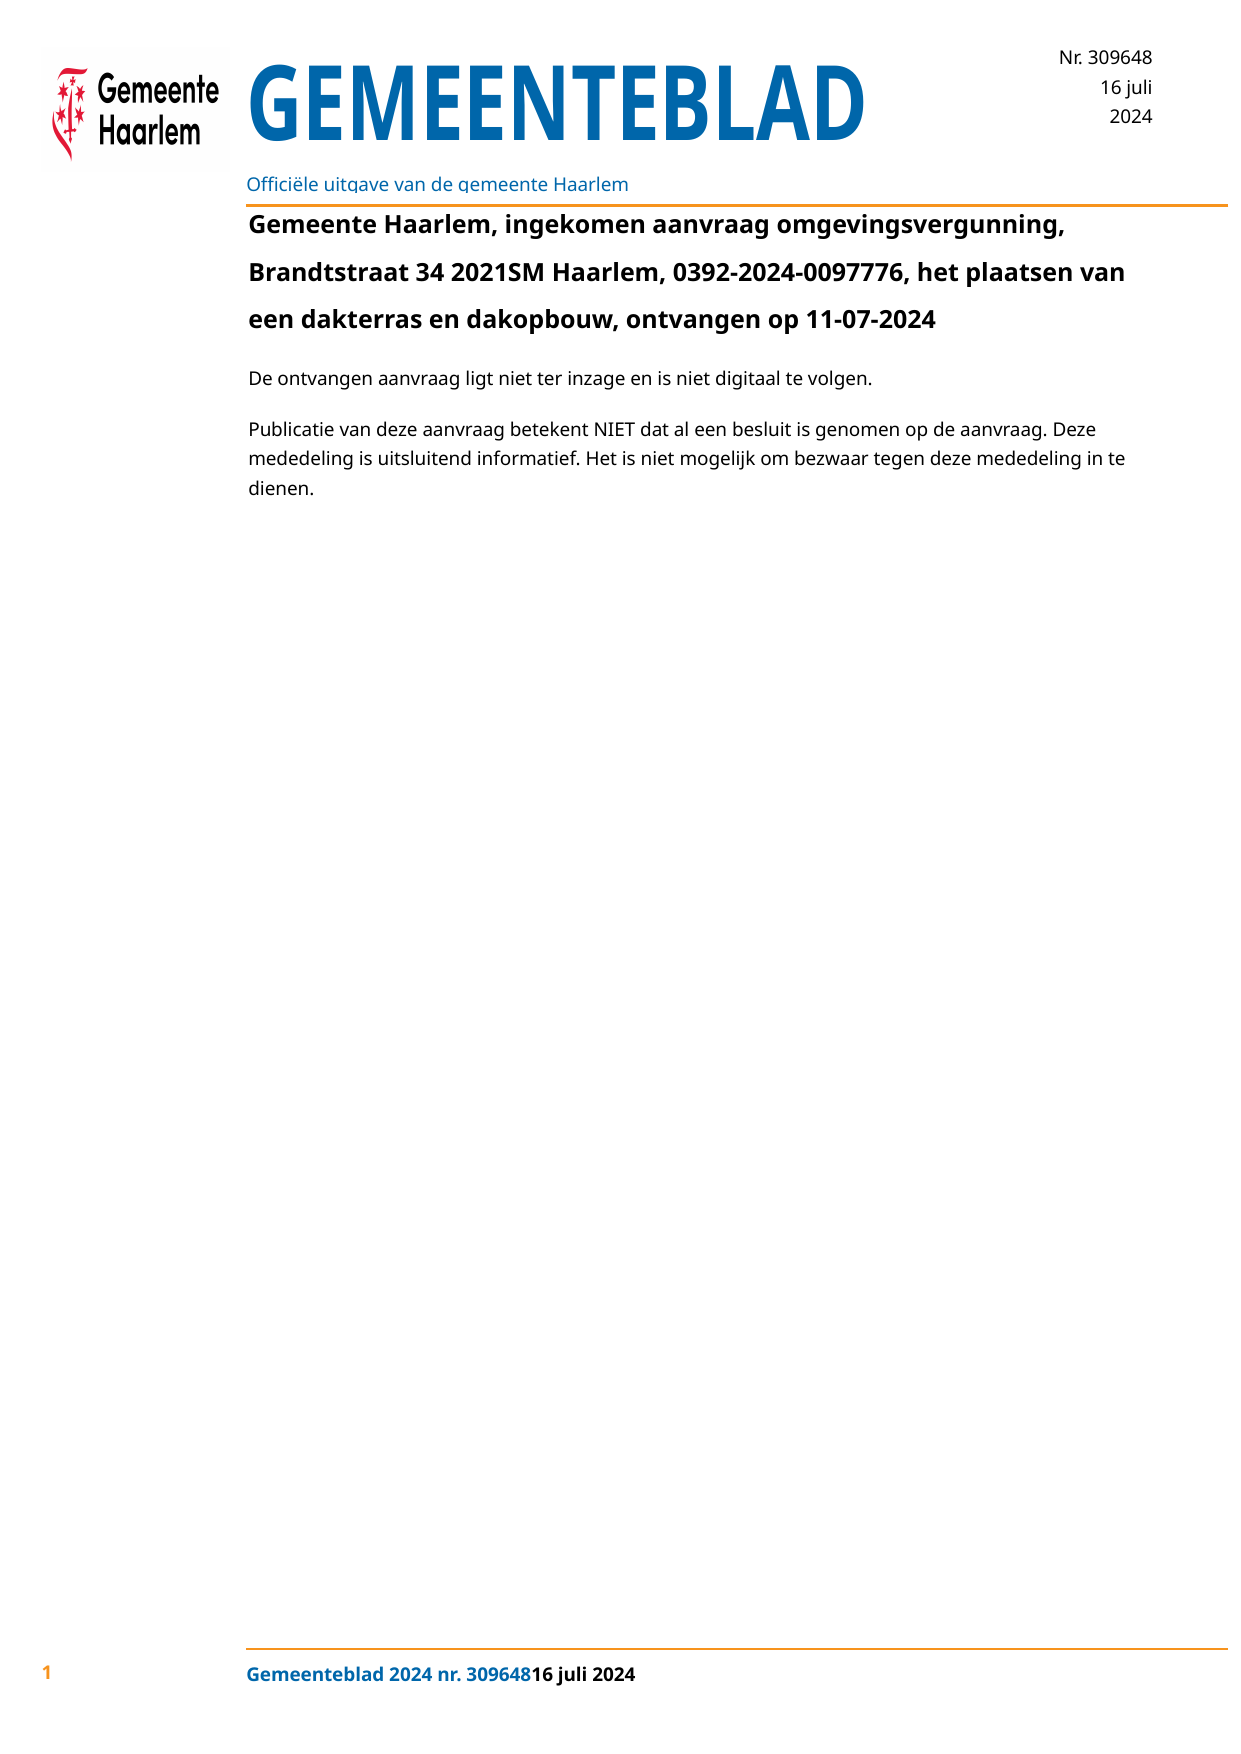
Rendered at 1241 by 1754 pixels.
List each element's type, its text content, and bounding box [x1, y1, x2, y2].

picture [41, 47, 231, 172]
text Publicatie van deze aanvraag betekent NIET dat al een besluit is genomen op de aanvraag. Deze mededeling is uitsluitend informatief. Het is niet mogelijk om bezwaar tegen deze mededeling in te dienen. [248, 416, 1152, 501]
text Gemeente Haarlem, ingekomen aanvraag omgevingsvergunning, Brandtstraat 34 2021SM Haarlem, 0392-2024-0097776, het plaatsen van een dakterras en dakopbouw, ontvangen op 11-07-2024 [248, 207, 1152, 336]
text De ontvangen aanvraag ligt niet ter inzage en is niet digitaal te volgen. [248, 366, 1152, 391]
